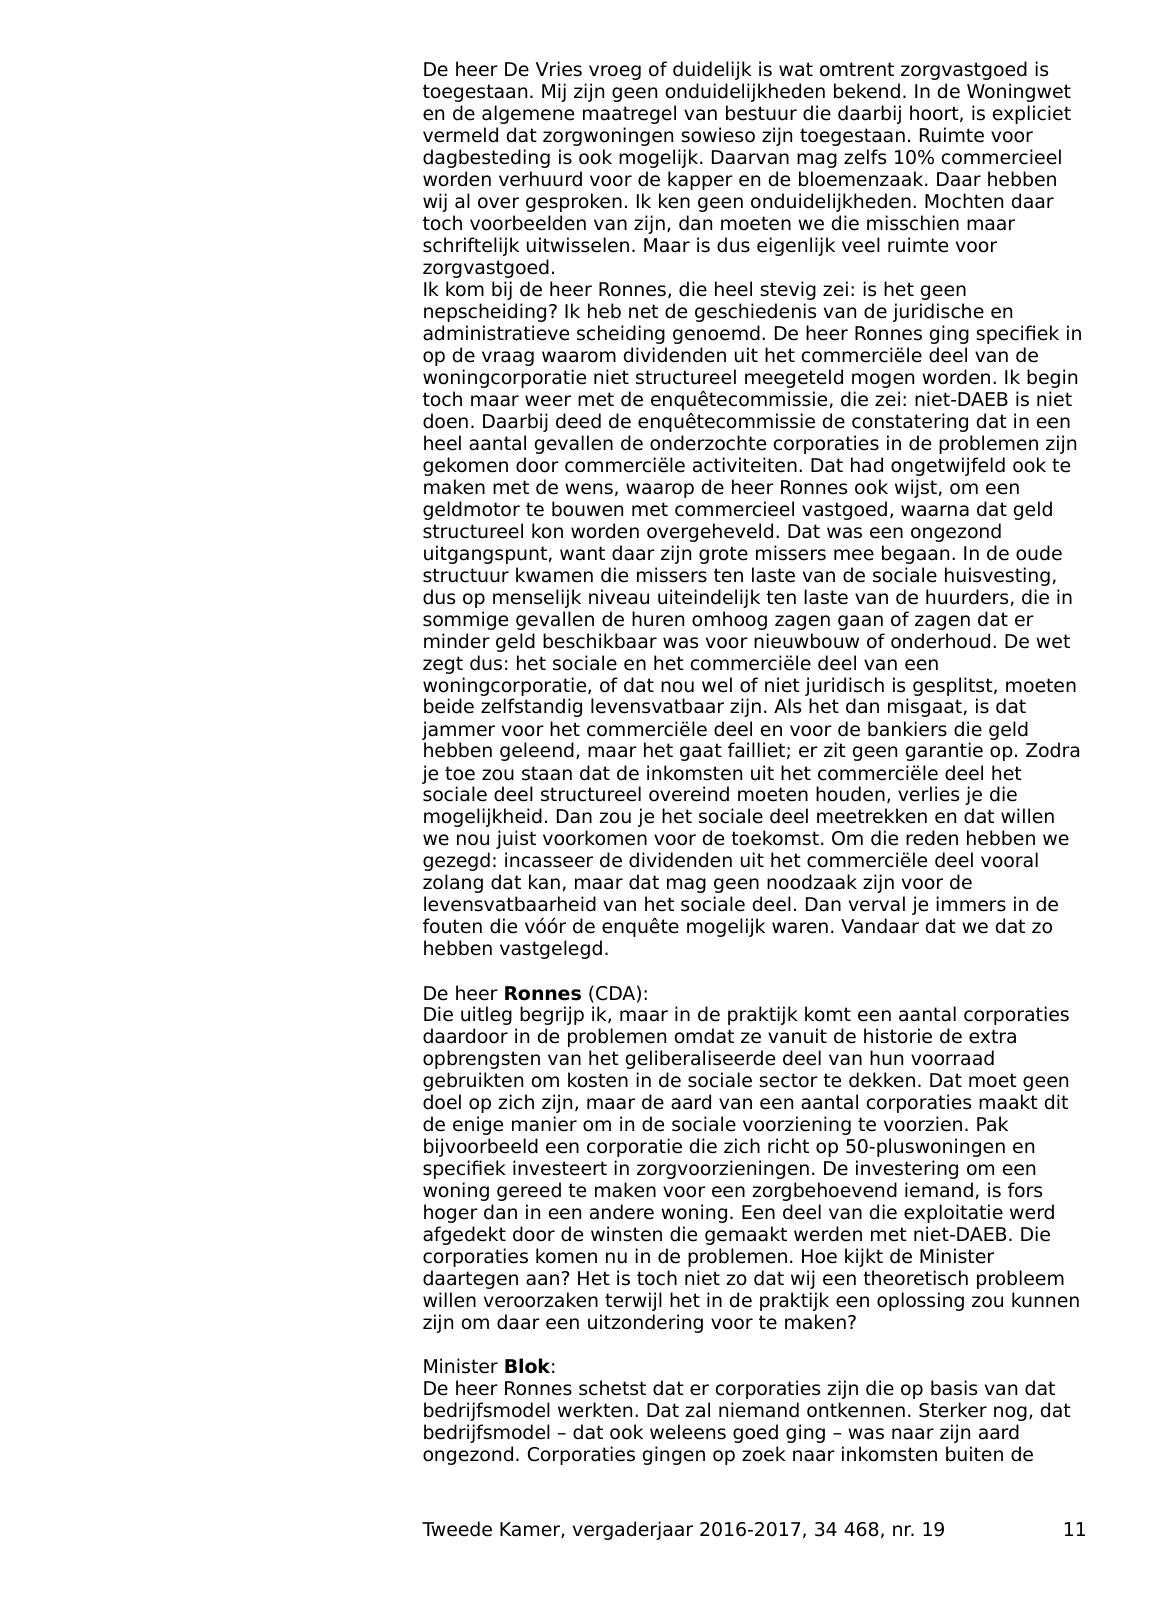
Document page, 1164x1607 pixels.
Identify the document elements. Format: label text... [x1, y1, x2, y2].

text Die uitleg begrijp ik, maar in de praktijk komt een aantal corporaties daardoor in de problemen omdat ze vanuit de historie de extra opbrengsten van het geliberaliseerde deel van hun voorraad gebruikten om kosten in de sociale sector te dekken. Dat moet geen doel op zich zijn, maar de aard van een aantal corporaties maakt dit de enige manier om in de sociale voorziening te voorzien. Pak bijvoorbeeld een corporatie die zich richt op 50-pluswoningen en specifiek investeert in zorgvoorzieningen. De investering om een woning gereed te maken voor een zorgbehoevend iemand, is fors hoger dan in een andere woning. Een deel van die exploitatie werd afgedekt door de winsten die gemaakt werden met niet-DAEB. Die corporaties komen nu in de problemen. Hoe kijkt de Minister daartegen aan? Het is toch niet zo dat wij een theoretisch probleem willen veroorzaken terwijl het in de praktijk een oplossing zou kunnen zijn om daar een uitzondering voor te maken? [422, 1004, 1087, 1334]
text De heer Ronnes schetst dat er corporaties zijn die op basis van dat bedrijfsmodel werkten. Dat zal niemand ontkennen. Sterker nog, dat bedrijfsmodel – dat ook weleens goed ging – was naar zijn aard ongezond. Corporaties gingen op zoek naar inkomsten buiten de [422, 1378, 1087, 1466]
text De heer De Vries vroeg of duidelijk is wat omtrent zorgvastgoed is toegestaan. Mij zijn geen onduidelijkheden bekend. In de Woningwet en de algemene maatregel van bestuur die daarbij hoort, is expliciet vermeld dat zorgwoningen sowieso zijn toegestaan. Ruimte voor dagbesteding is ook mogelijk. Daarvan mag zelfs 10% commercieel worden verhuurd voor de kapper en de bloemenzaak. Daar hebben wij al over gesproken. Ik ken geen onduidelijkheden. Mochten daar toch voorbeelden van zijn, dan moeten we die misschien maar schriftelijk uitwisselen. Maar is dus eigenlijk veel ruimte voor zorgvastgoed. [422, 59, 1087, 279]
text De heer Ronnes (CDA): [422, 982, 1087, 1004]
text Minister Blok: [422, 1356, 1087, 1378]
text Ik kom bij de heer Ronnes, die heel stevig zei: is het geen nepscheiding? Ik heb net de geschiedenis van de juridische en administratieve scheiding genoemd. De heer Ronnes ging specifiek in op de vraag waarom dividenden uit het commerciële deel van de woningcorporatie niet structureel meegeteld mogen worden. Ik begin toch maar weer met de enquêtecommissie, die zei: niet-DAEB is niet doen. Daarbij deed de enquêtecommissie de constatering dat in een heel aantal gevallen de onderzochte corporaties in de problemen zijn gekomen door commerciële activiteiten. Dat had ongetwijfeld ook te maken met de wens, waarop de heer Ronnes ook wijst, om een geldmotor te bouwen met commercieel vastgoed, waarna dat geld structureel kon worden overgeheveld. Dat was een ongezond uitgangspunt, want daar zijn grote missers mee begaan. In de oude structuur kwamen die missers ten laste van de sociale huisvesting, dus op menselijk niveau uiteindelijk ten laste van de huurders, die in sommige gevallen de huren omhoog zagen gaan of zagen dat er minder geld beschikbaar was voor nieuwbouw of onderhoud. De wet zegt dus: het sociale en het commerciële deel van een woningcorporatie, of dat nou wel of niet juridisch is gesplitst, moeten beide zelfstandig levensvatbaar zijn. Als het dan misgaat, is dat jammer voor het commerciële deel en voor de bankiers die geld hebben geleend, maar het gaat failliet; er zit geen garantie op. Zodra je toe zou staan dat de inkomsten uit het commerciële deel het sociale deel structureel overeind moeten houden, verlies je die mogelijkheid. Dan zou je het sociale deel meetrekken en dat willen we nou juist voorkomen voor de toekomst. Om die reden hebben we gezegd: incasseer de dividenden uit het commerciële deel vooral zolang dat kan, maar dat mag geen noodzaak zijn voor de levensvatbaarheid van het sociale deel. Dan verval je immers in de fouten die vóór de enquête mogelijk waren. Vandaar dat we dat zo hebben vastgelegd. [422, 279, 1087, 960]
